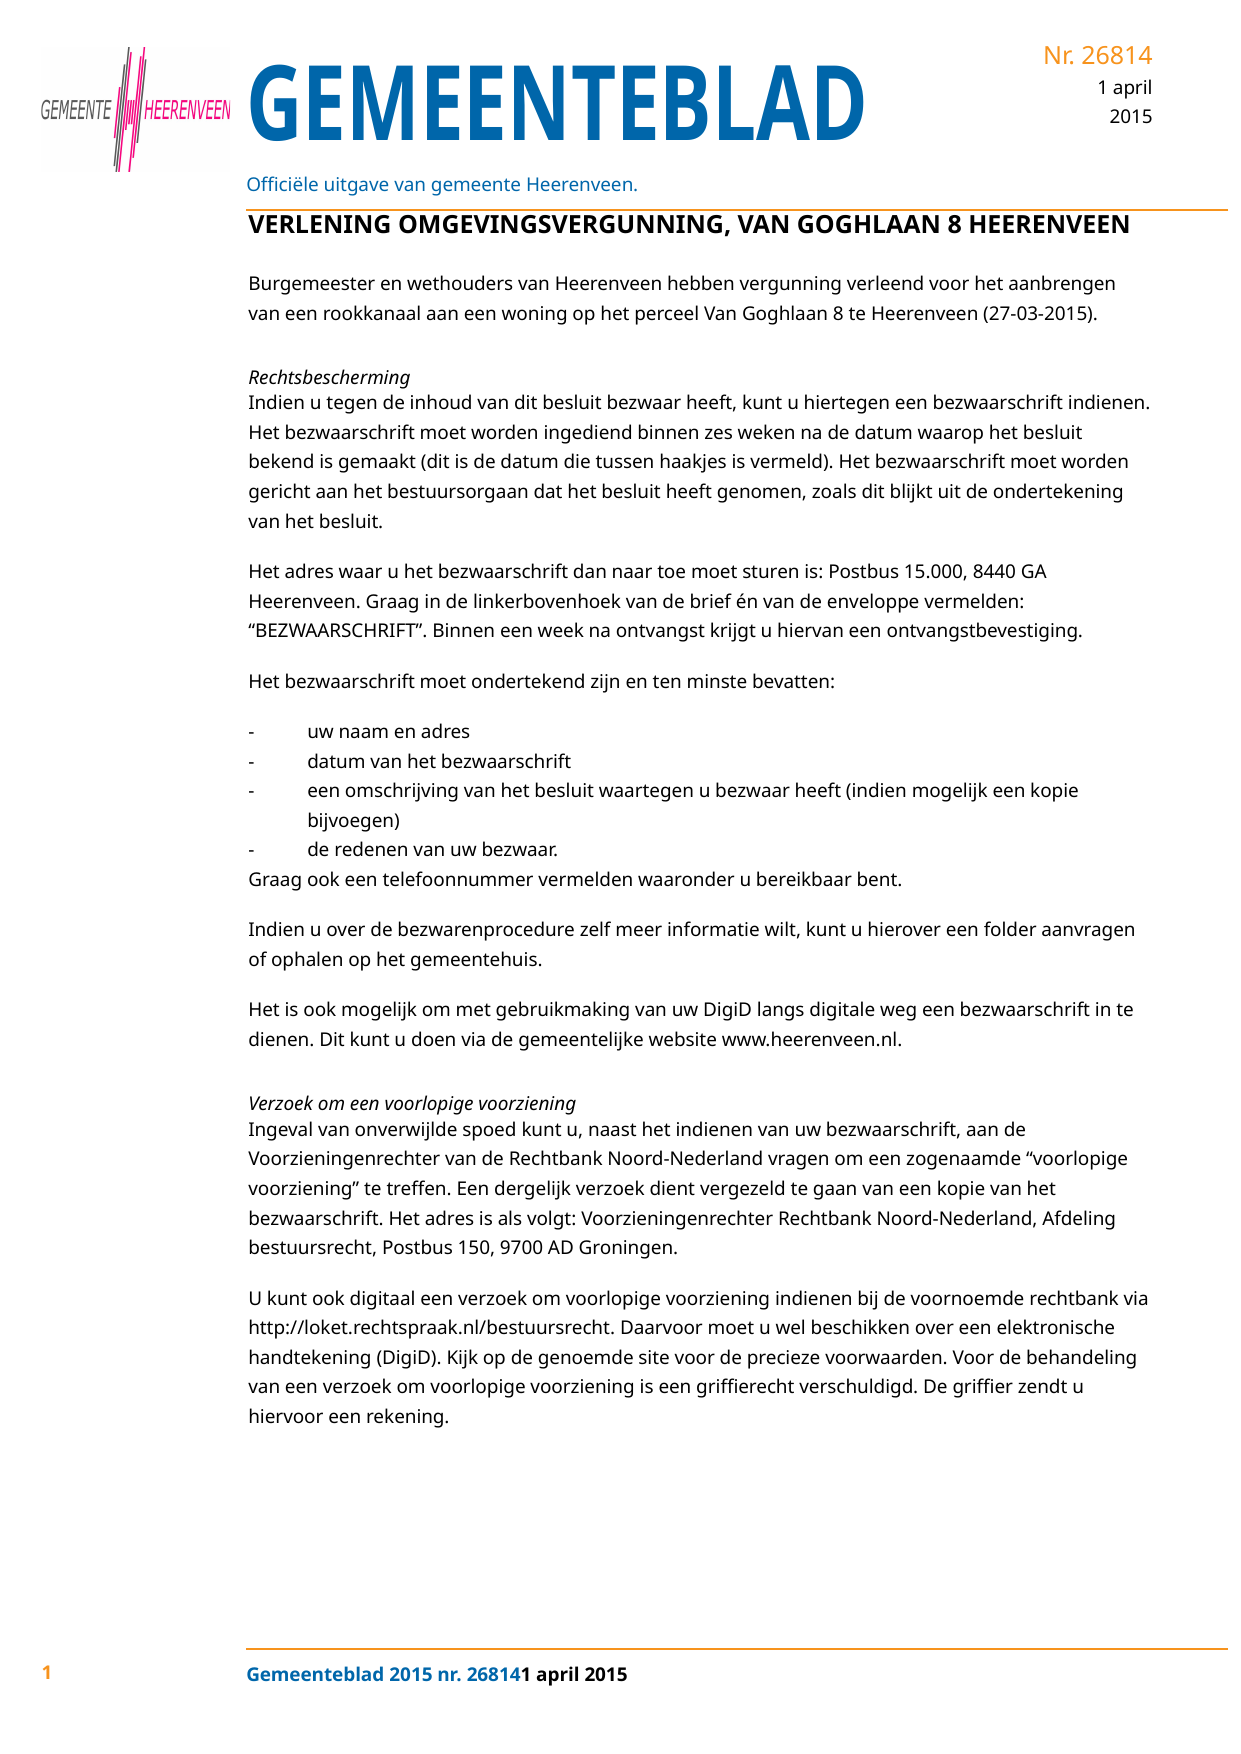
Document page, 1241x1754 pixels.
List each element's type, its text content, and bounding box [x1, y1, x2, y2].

picture [41, 47, 231, 172]
text Het bezwaarschrift moet ondertekend zijn en ten minste bevatten: [248, 668, 1152, 694]
text Rechtsbescherming [248, 364, 1152, 389]
text Indien u over de bezwarenprocedure zelf meer informatie wilt, kunt u hierover een folder aanvragen of ophalen op het gemeentehuis. [248, 917, 1152, 972]
text Ingeval van onverwijlde spoed kunt u, naast het indienen van uw bezwaarschrift, aan de Voorzieningenrechter van de Rechtbank Noord-Nederland vragen om een zogenaamde “voorlopige voorziening” te treffen. Een dergelijk verzoek dient vergezeld te gaan van een kopie van het bezwaarschrift. Het adres is als volgt: Voorzieningenrechter Rechtbank Noord-Nederland, Afdeling bestuursrecht, Postbus 150, 9700 AD Groningen. [248, 1116, 1152, 1260]
text Verzoek om een voorlopige voorziening [248, 1090, 1152, 1116]
text Burgemeester en wethouders van Heerenveen hebben vergunning verleend voor het aanbrengen van een rookkanaal aan een woning op het perceel Van Goghlaan 8 te Heerenveen (27-03-2015). [248, 270, 1152, 326]
text U kunt ook digitaal een verzoek om voorlopige voorziening indienen bij de voornoemde rechtbank via http://loket.rechtspraak.nl/bestuursrecht. Daarvoor moet u wel beschikken over een elektronische handtekening (DigiD). Kijk op de genoemde site voor de precieze voorwaarden. Voor de behandeling van een verzoek om voorlopige voorziening is een griffierecht verschuldigd. De griffier zendt u hiervoor een rekening. [248, 1285, 1152, 1429]
text Het adres waar u het bezwaarschrift dan naar toe moet sturen is: Postbus 15.000, 8440 GA Heerenveen. Graag in de linkerbovenhoek van de brief én van de enveloppe vermelden: “BEZWAARSCHRIFT”. Binnen een week na ontvangst krijgt u hiervan een ontvangstbevestiging. [248, 558, 1152, 643]
text Indien u tegen de inhoud van dit besluit bezwaar heeft, kunt u hiertegen een bezwaarschrift indienen. Het bezwaarschrift moet worden ingediend binnen zes weken na de datum waarop het besluit bekend is gemaakt (dit is de datum die tussen haakjes is vermeld). Het bezwaarschrift moet worden gericht aan het bestuursorgaan dat het besluit heeft genomen, zoals dit blijkt uit de ondertekening van het besluit. [248, 389, 1152, 534]
list datum van het bezwaarschrift [248, 748, 1152, 774]
list een omschrijving van het besluit waartegen u bezwaar heeft (indien mogelijk een kopie bijvoegen) [248, 777, 1152, 833]
text Graag ook een telefoonnummer vermelden waaronder u bereikbaar bent. [248, 866, 1152, 892]
text Het is ook mogelijk om met gebruikmaking van uw DigiD langs digitale weg een bezwaarschrift in te dienen. Dit kunt u doen via de gemeentelijke website www.heerenveen.nl. [248, 997, 1152, 1052]
list uw naam en adres [248, 718, 1152, 744]
text VERLENING OMGEVINGSVERGUNNING, VAN GOGHLAAN 8 HEERENVEEN [248, 211, 1152, 241]
list de redenen van uw bezwaar. [248, 837, 1152, 862]
